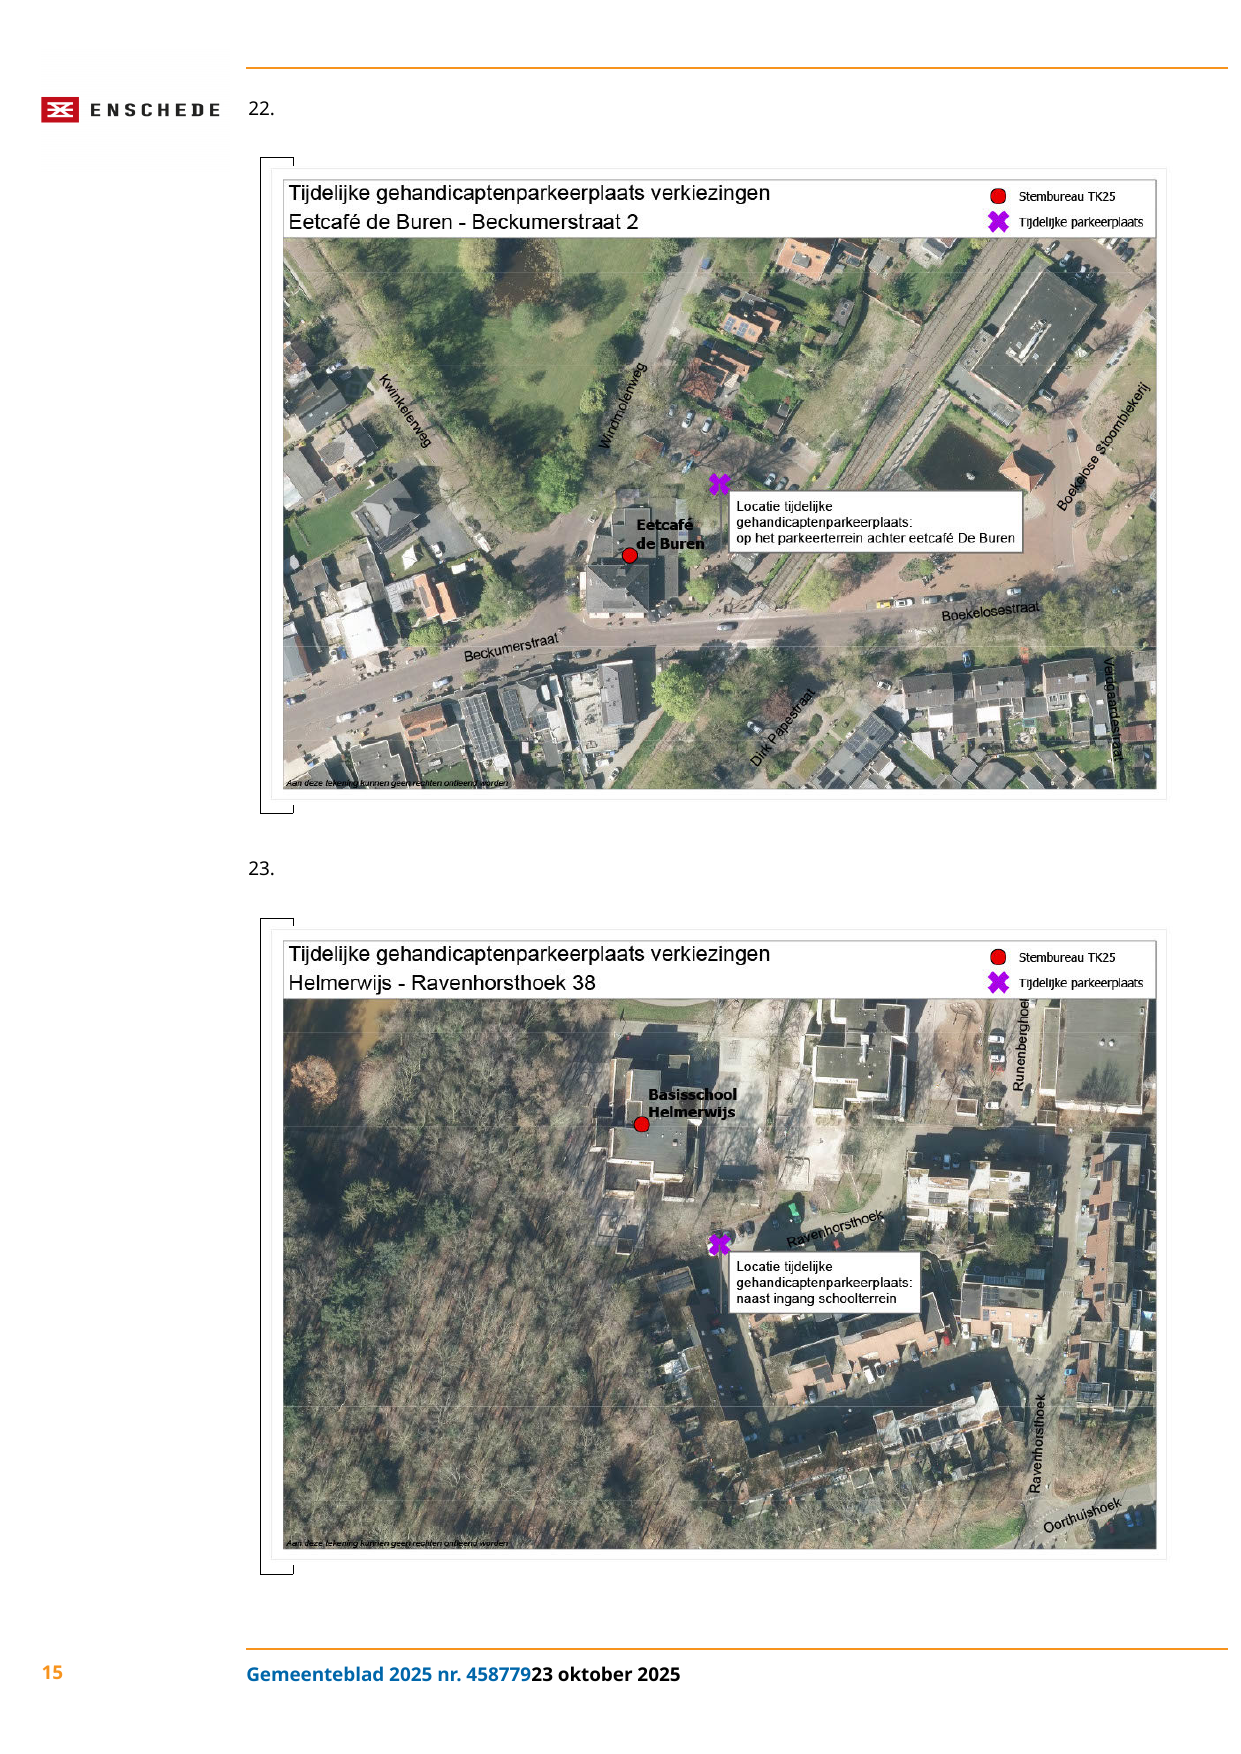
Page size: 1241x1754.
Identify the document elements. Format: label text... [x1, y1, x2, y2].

picture [41, 47, 231, 172]
picture [268, 926, 1173, 1565]
picture [268, 166, 1173, 805]
text 22. [248, 95, 1152, 121]
text 23. [248, 855, 1152, 881]
